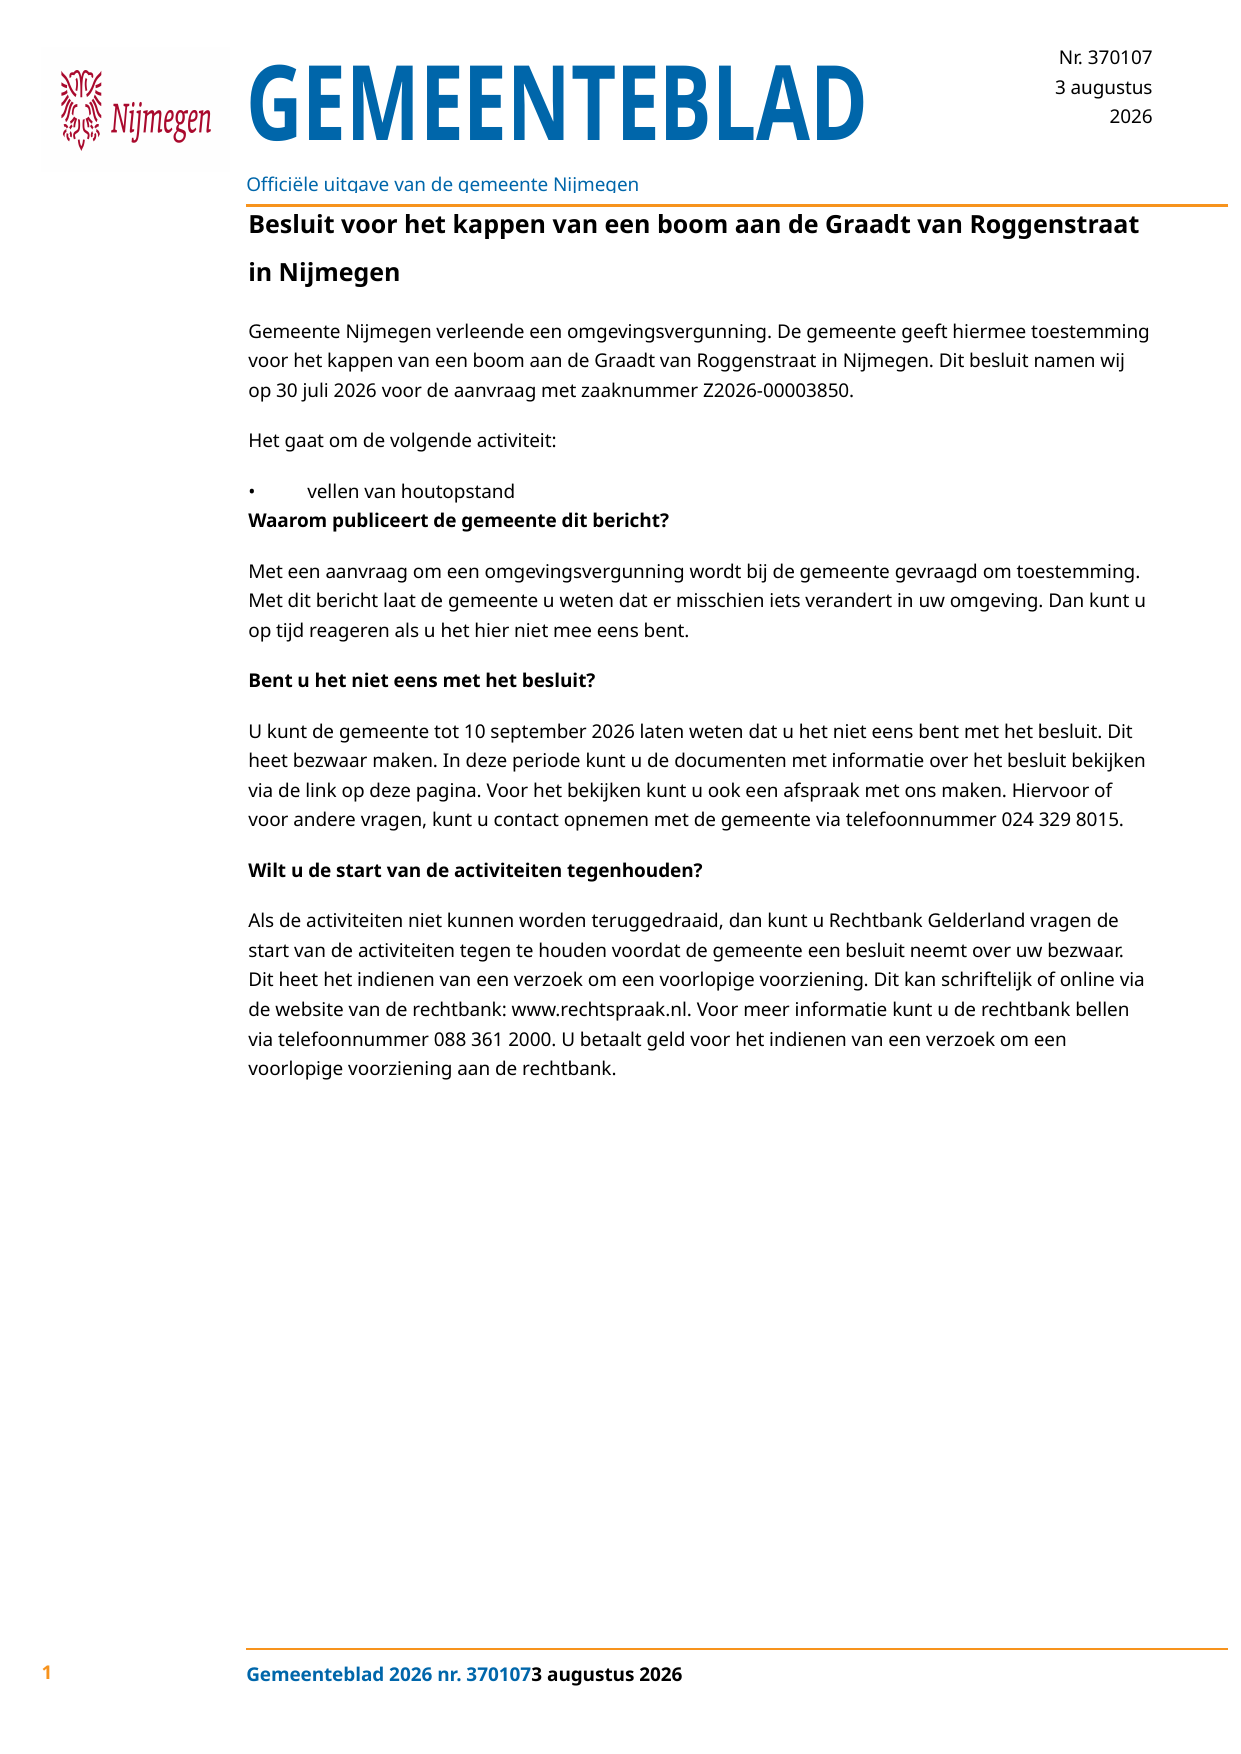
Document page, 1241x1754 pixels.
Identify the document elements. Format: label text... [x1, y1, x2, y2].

text Het gaat om de volgende activiteit: [248, 427, 1152, 453]
text Besluit voor het kappen van een boom aan de Graadt van Roggenstraat in Nijmegen [248, 207, 1152, 288]
picture [41, 47, 231, 172]
text Met een aanvraag om een omgevingsvergunning wordt bij de gemeente gevraagd om toestemming. Met dit bericht laat de gemeente u weten dat er misschien iets verandert in uw omgeving. Dan kunt u op tijd reageren als u het hier niet mee eens bent. [248, 558, 1152, 643]
text Gemeente Nijmegen verleende een omgevingsvergunning. De gemeente geeft hiermee toestemming voor het kappen van een boom aan de Graadt van Roggenstraat in Nijmegen. Dit besluit namen wij op 30 juli 2026 voor de aanvraag met zaaknummer Z2026-00003850. [248, 318, 1152, 403]
list vellen van houtopstand [248, 478, 1152, 504]
text Wilt u de start van de activiteiten tegenhouden? [248, 857, 1152, 883]
text Bent u het niet eens met het besluit? [248, 667, 1152, 693]
text U kunt de gemeente tot 10 september 2026 laten weten dat u het niet eens bent met het besluit. Dit heet bezwaar maken. In deze periode kunt u de documenten met informatie over het besluit bekijken via de link op deze pagina. Voor het bekijken kunt u ook een afspraak met ons maken. Hiervoor of voor andere vragen, kunt u contact opnemen met de gemeente via telefoonnummer 024 329 8015. [248, 718, 1152, 832]
text Als de activiteiten niet kunnen worden teruggedraaid, dan kunt u Rechtbank Gelderland vragen de start van de activiteiten tegen te houden voordat de gemeente een besluit neemt over uw bezwaar. Dit heet het indienen van een verzoek om een voorlopige voorziening. Dit kan schriftelijk of online via de website van de rechtbank: www.rechtspraak.nl. Voor meer informatie kunt u de rechtbank bellen via telefoonnummer 088 361 2000. U betaalt geld voor het indienen van een verzoek om een voorlopige voorziening aan de rechtbank. [248, 907, 1152, 1081]
text Waarom publiceert de gemeente dit bericht? [248, 507, 1152, 533]
